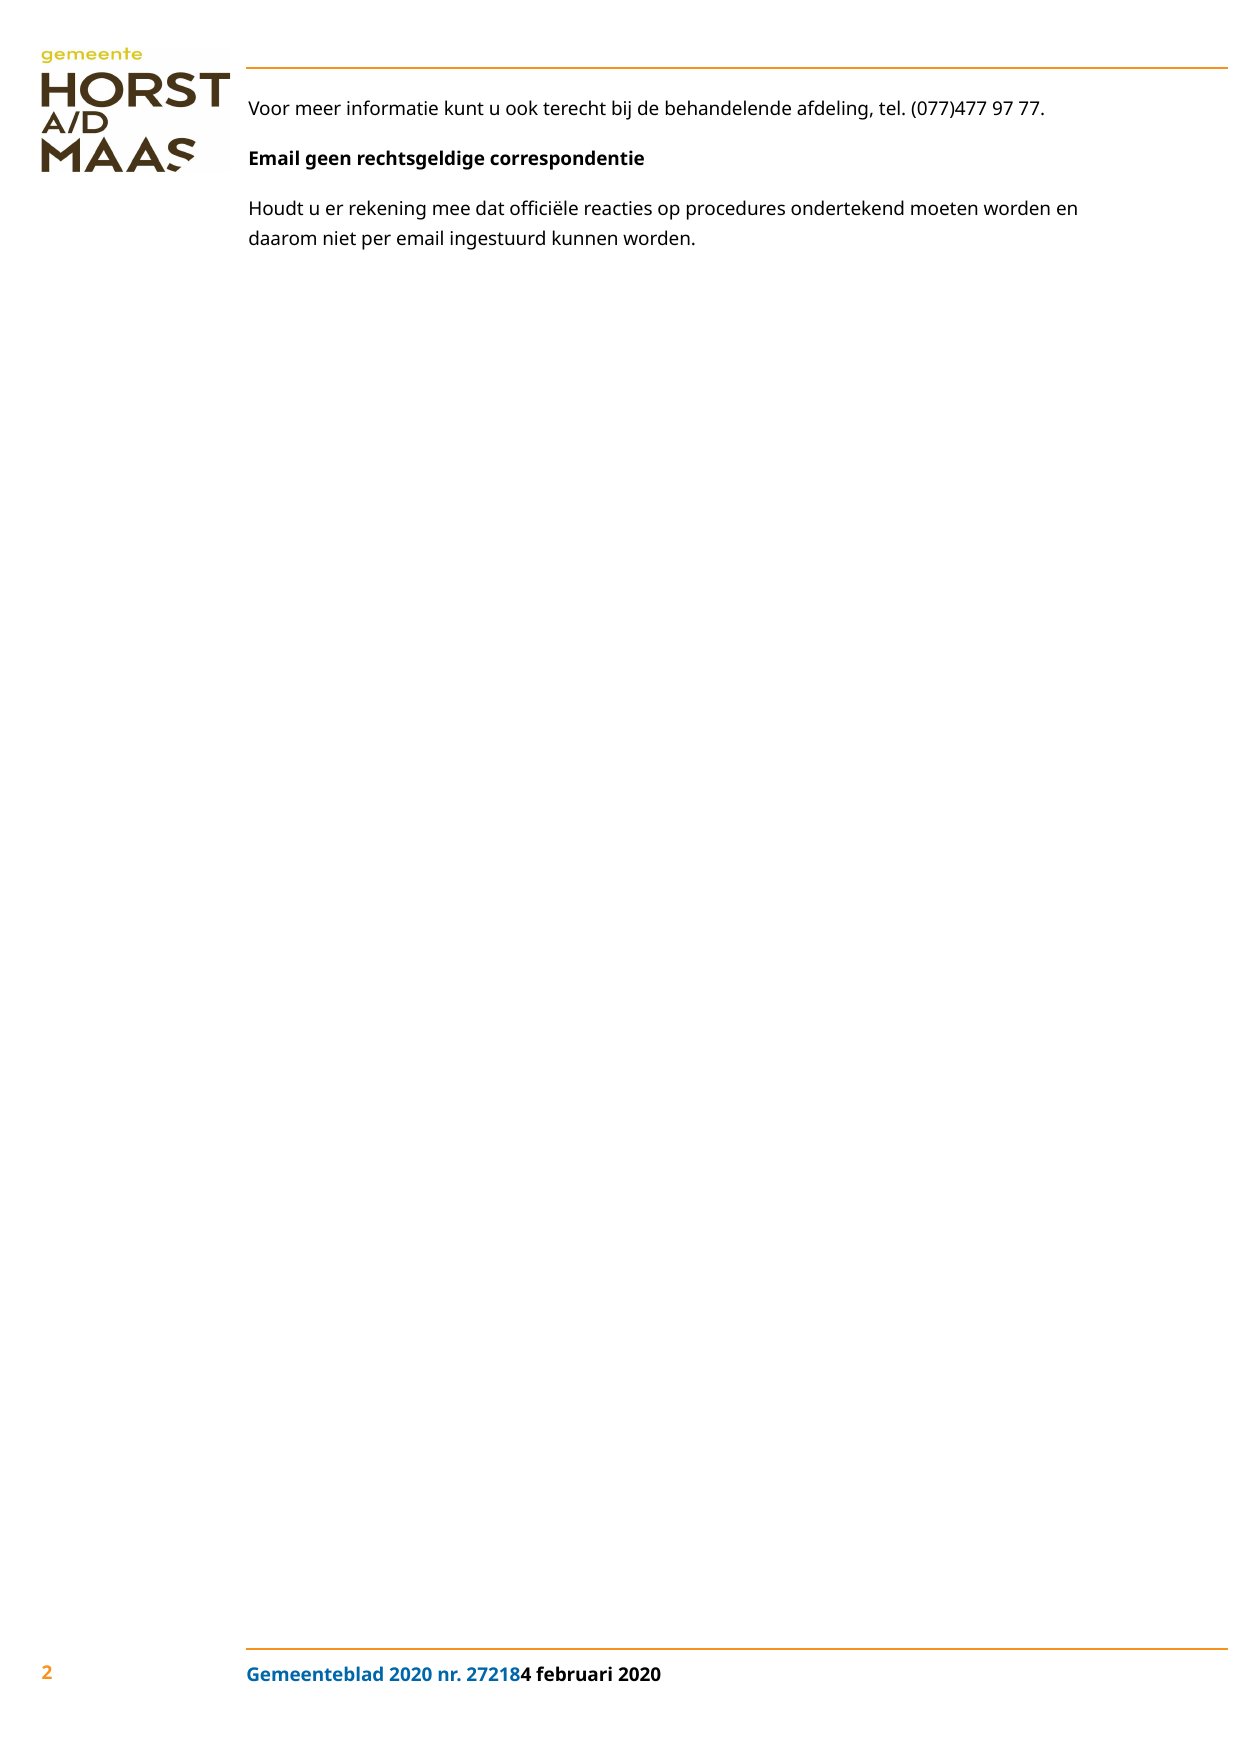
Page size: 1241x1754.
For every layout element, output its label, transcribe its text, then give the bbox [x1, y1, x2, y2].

picture [41, 47, 231, 172]
text Houdt u er rekening mee dat officiële reacties op procedures ondertekend moeten worden en daarom niet per email ingestuurd kunnen worden. [248, 196, 1152, 251]
text Voor meer informatie kunt u ook terecht bij de behandelende afdeling, tel. (077)477 97 77. [248, 95, 1152, 121]
text Email geen rechtsgeldige correspondentie [248, 145, 1152, 171]
